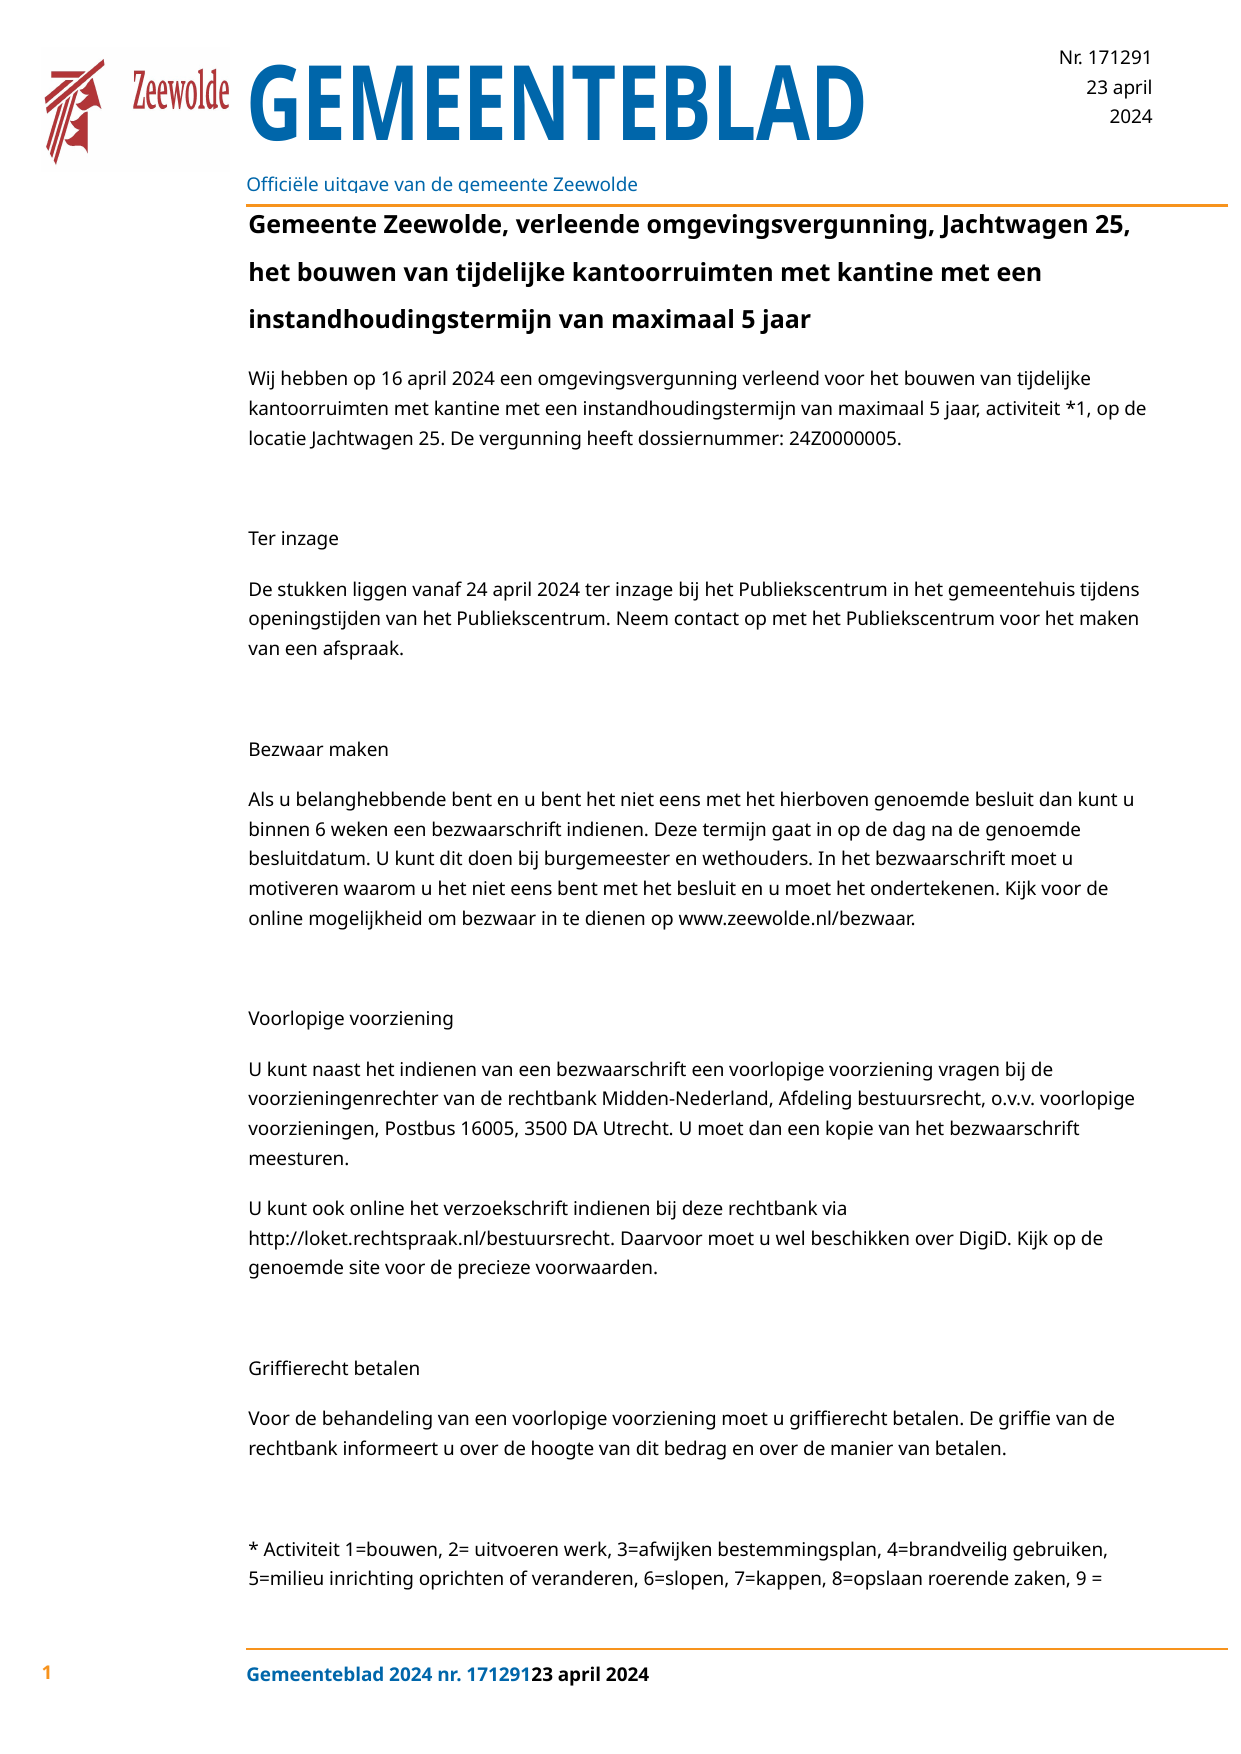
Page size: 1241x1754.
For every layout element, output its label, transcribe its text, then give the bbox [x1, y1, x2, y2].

text Wij hebben op 16 april 2024 een omgevingsvergunning verleend voor het bouwen van tijdelijke kantoorruimten met kantine met een instandhoudingstermijn van maximaal 5 jaar, activiteit *1, op de locatie Jachtwagen 25. De vergunning heeft dossiernummer: 24Z0000005. [248, 366, 1152, 450]
text Voor de behandeling van een voorlopige voorziening moet u griffierecht betalen. De griffie van de rechtbank informeert u over de hoogte van dit bedrag en over de manier van betalen. [248, 1406, 1152, 1461]
text Bezwaar maken [248, 736, 1152, 762]
text * Activiteit 1=bouwen, 2= uitvoeren werk, 3=afwijken bestemmingsplan, 4=brandveilig gebruiken, 5=milieu inrichting oprichten of veranderen, 6=slopen, 7=kappen, 8=opslaan roerende zaken, 9 = [248, 1536, 1152, 1591]
text Ter inzage [248, 526, 1152, 551]
text Griffierecht betalen [248, 1355, 1152, 1381]
text Gemeente Zeewolde, verleende omgevingsvergunning, Jachtwagen 25, het bouwen van tijdelijke kantoorruimten met kantine met een instandhoudingstermijn van maximaal 5 jaar [248, 207, 1152, 336]
text U kunt naast het indienen van een bezwaarschrift een voorlopige voorziening vragen bij de voorzieningenrechter van de rechtbank Midden-Nederland, Afdeling bestuursrecht, o.v.v. voorlopige voorzieningen, Postbus 16005, 3500 DA Utrecht. U moet dan een kopie van het bezwaarschrift meesturen. [248, 1056, 1152, 1170]
picture [41, 47, 231, 172]
text De stukken liggen vanaf 24 april 2024 ter inzage bij het Publiekscentrum in het gemeentehuis tijdens openingstijden van het Publiekscentrum. Neem contact op met het Publiekscentrum voor het maken van een afspraak. [248, 576, 1152, 661]
text Als u belanghebbende bent en u bent het niet eens met het hierboven genoemde besluit dan kunt u binnen 6 weken een bezwaarschrift indienen. Deze termijn gaat in op de dag na de genoemde besluitdatum. U kunt dit doen bij burgemeester en wethouders. In het bezwaarschrift moet u motiveren waarom u het niet eens bent met het besluit en u moet het ondertekenen. Kijk voor de online mogelijkheid om bezwaar in te dienen op www.zeewolde.nl/bezwaar. [248, 786, 1152, 930]
text U kunt ook online het verzoekschrift indienen bij deze rechtbank via http://loket.rechtspraak.nl/bestuursrecht. Daarvoor moet u wel beschikken over DigiD. Kijk op de genoemde site voor de precieze voorwaarden. [248, 1195, 1152, 1280]
text Voorlopige voorziening [248, 1006, 1152, 1031]
